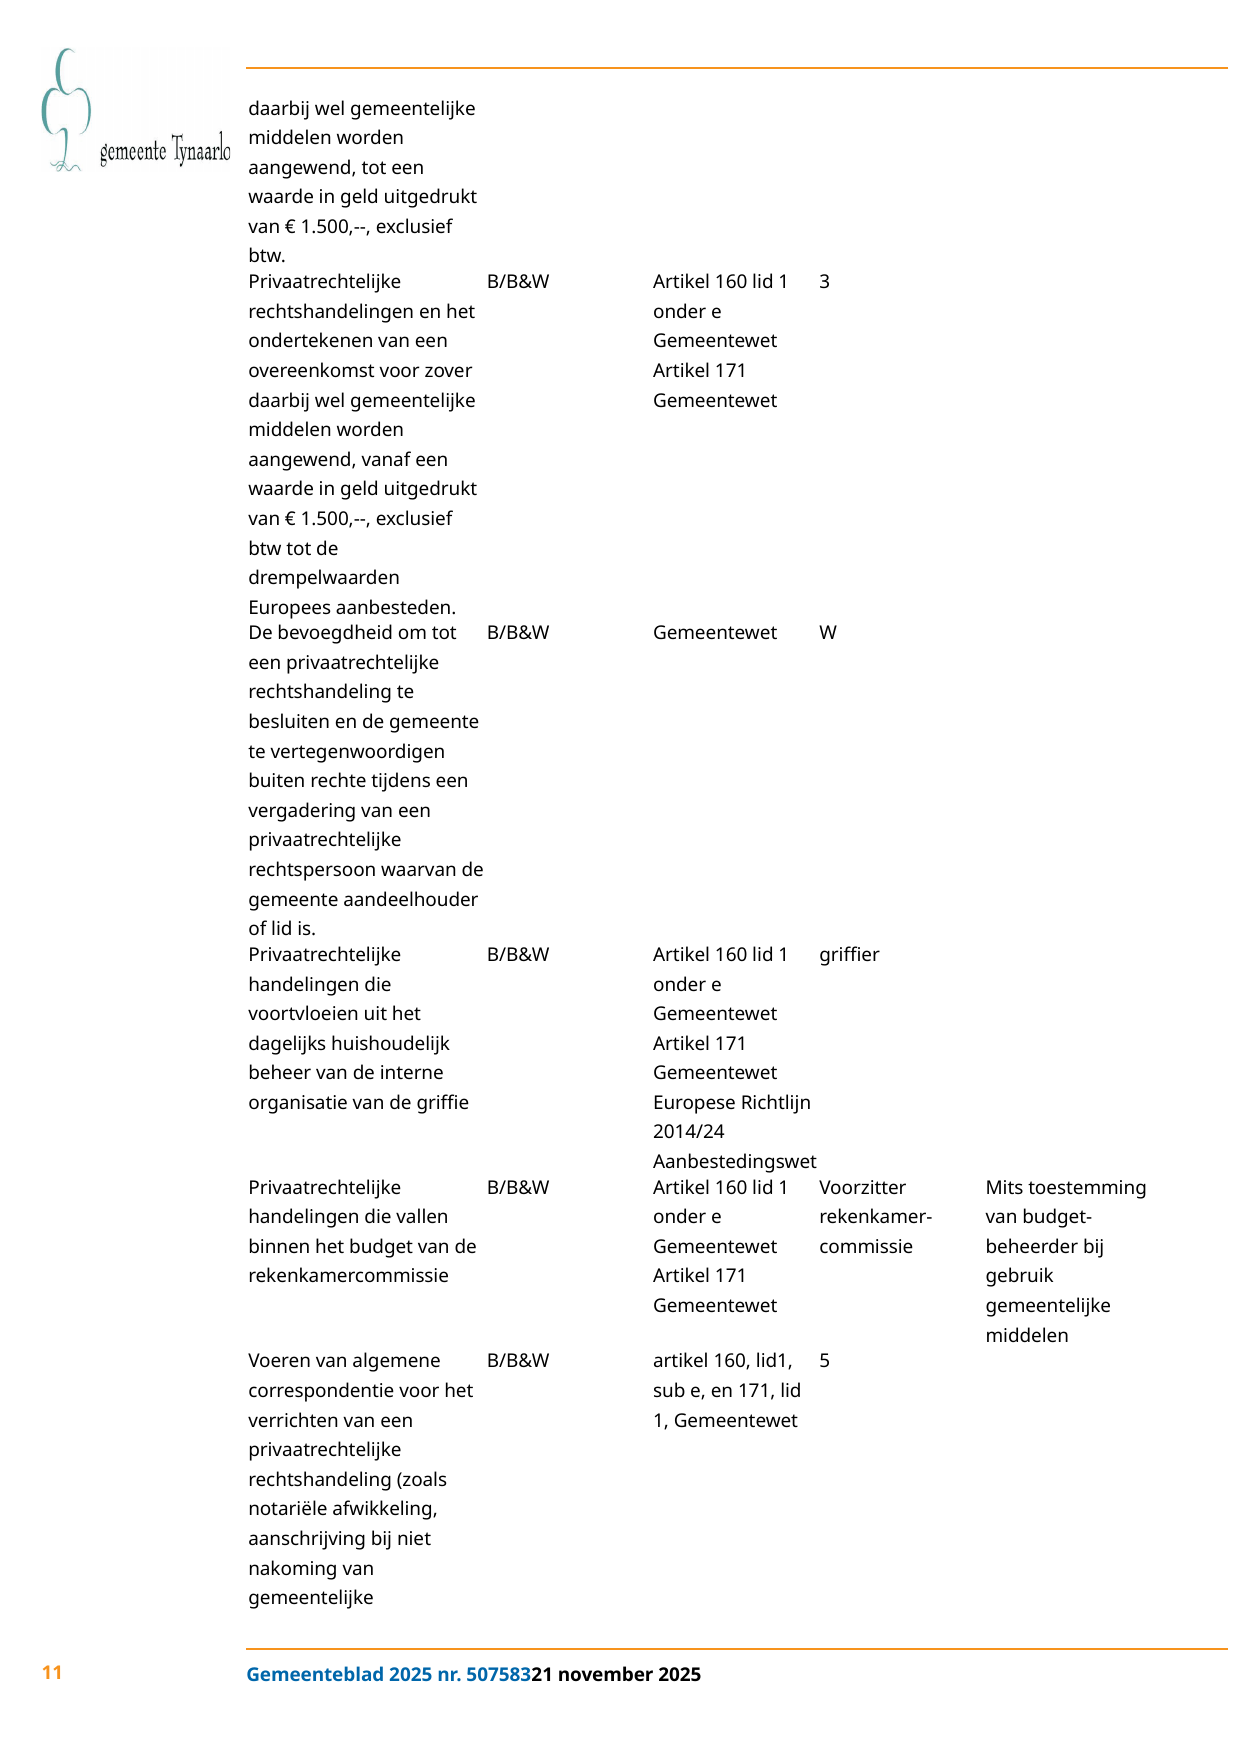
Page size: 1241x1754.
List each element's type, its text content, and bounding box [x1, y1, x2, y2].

table_cell Mits toestemming van budget-beheerder bij gebruik gemeentelijke middelen [985, 1174, 1152, 1348]
table_cell W [819, 620, 985, 941]
table_cell Privaatrechtelijke handelingen die voortvloeien uit het dagelijks huishoudelijk beheer van de interne organisatie van de griffie [248, 941, 487, 1174]
table_cell B/B&W [487, 941, 653, 1174]
table_cell daarbij wel gemeentelijke middelen worden aangewend, tot een waarde in geld uitgedrukt van € 1.500,--, exclusief btw. [248, 95, 487, 268]
table_cell [985, 1348, 1152, 1610]
table_cell [985, 269, 1152, 619]
table_cell Gemeentewet [653, 620, 819, 941]
table_cell [985, 941, 1152, 1174]
table_cell [819, 95, 985, 268]
table_cell [653, 95, 819, 268]
table_cell Privaatrechtelijke handelingen die vallen binnen het budget van de rekenkamercommissie [248, 1174, 487, 1348]
table_cell Artikel 160 lid 1 onder e Gemeentewet Artikel 171 Gemeentewet [653, 1174, 819, 1348]
table_cell B/B&W [487, 1348, 653, 1610]
table_cell Privaatrechtelijke rechtshandelingen en het ondertekenen van een overeenkomst voor zover daarbij wel gemeentelijke middelen worden aangewend, vanaf een waarde in geld uitgedrukt van € 1.500,--, exclusief btw tot de drempelwaarden Europees aanbesteden. [248, 269, 487, 619]
table_cell Artikel 160 lid 1 onder e Gemeentewet Artikel 171 Gemeentewet [653, 269, 819, 619]
table_cell Voorzitter rekenkamer-commissie [819, 1174, 985, 1348]
table_cell 5 [819, 1348, 985, 1610]
table_cell [487, 95, 653, 268]
table_cell Artikel 160 lid 1 onder e Gemeentewet Artikel 171 Gemeentewet Europese Richtlijn 2014/24 Aanbestedingswet [653, 941, 819, 1174]
table_cell Voeren van algemene correspondentie voor het verrichten van een privaatrechtelijke rechtshandeling (zoals notariële afwikkeling, aanschrijving bij niet nakoming van gemeentelijke [248, 1348, 487, 1610]
table_cell artikel 160, lid1, sub e, en 171, lid 1, Gemeentewet [653, 1348, 819, 1610]
table_cell B/B&W [487, 269, 653, 619]
table_cell B/B&W [487, 1174, 653, 1348]
table_cell griffier [819, 941, 985, 1174]
table_cell B/B&W [487, 620, 653, 941]
table_cell 3 [819, 269, 985, 619]
table_cell [985, 620, 1152, 941]
table_cell De bevoegdheid om tot een privaatrechtelijke rechtshandeling te besluiten en de gemeente te vertegenwoordigen buiten rechte tijdens een vergadering van een privaatrechtelijke rechtspersoon waarvan de gemeente aandeelhouder of lid is. [248, 620, 487, 941]
table_cell [985, 95, 1152, 268]
picture [41, 47, 231, 172]
